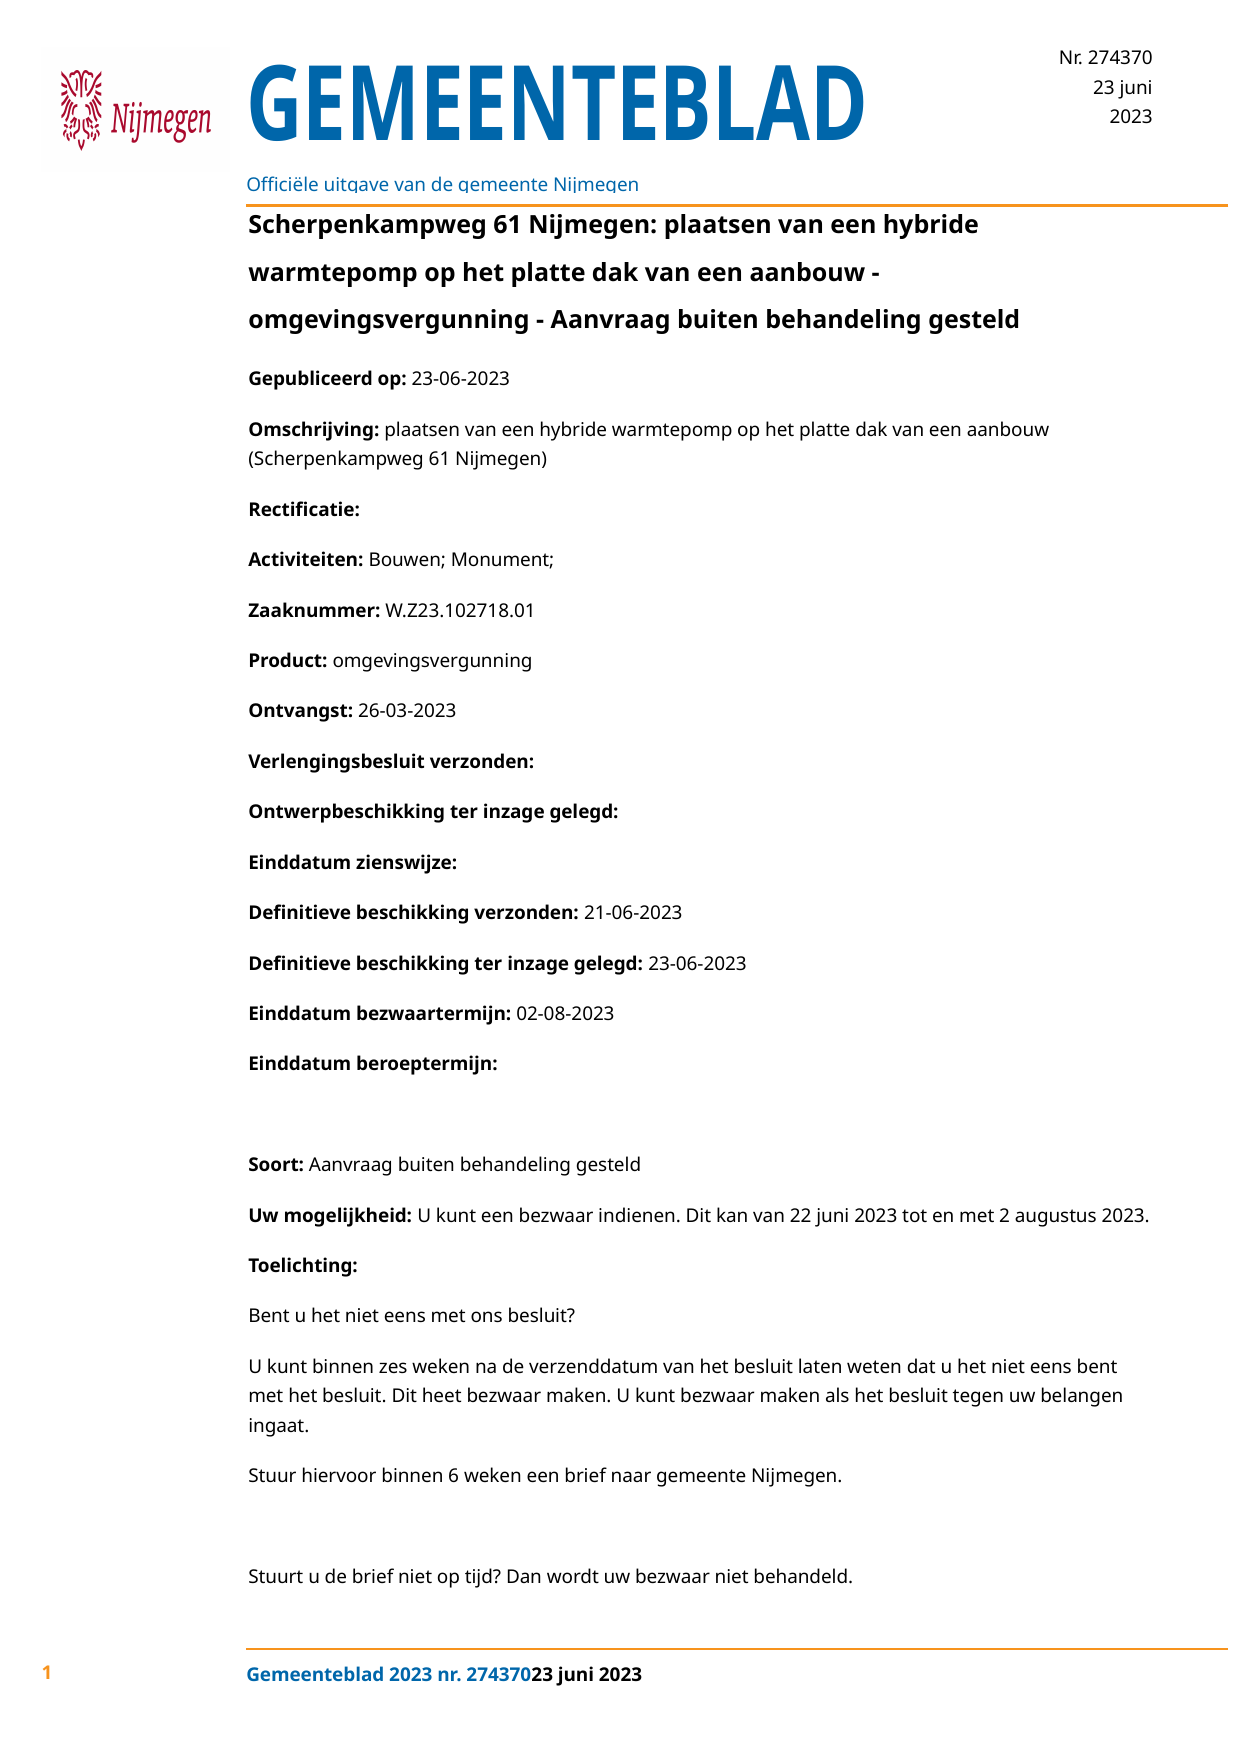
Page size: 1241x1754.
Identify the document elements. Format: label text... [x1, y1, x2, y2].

text Toelichting: [248, 1252, 1152, 1278]
text Ontvangst: 26-03-2023 [248, 698, 1152, 723]
text Definitieve beschikking verzonden: 21-06-2023 [248, 899, 1152, 925]
text Gepubliceerd op: 23-06-2023 [248, 366, 1152, 391]
text Product: omgevingsvergunning [248, 647, 1152, 673]
text Activiteiten: Bouwen; Monument; [248, 546, 1152, 572]
text U kunt binnen zes weken na de verzenddatum van het besluit laten weten dat u het niet eens bent met het besluit. Dit heet bezwaar maken. U kunt bezwaar maken als het besluit tegen uw belangen ingaat. [248, 1353, 1152, 1438]
text Uw mogelijkheid: U kunt een bezwaar indienen. Dit kan van 22 juni 2023 tot en met 2 augustus 2023. [248, 1202, 1152, 1227]
text Zaaknummer: W.Z23.102718.01 [248, 597, 1152, 622]
text Ontwerpbeschikking ter inzage gelegd: [248, 798, 1152, 824]
text Soort: Aanvraag buiten behandeling gesteld [248, 1151, 1152, 1177]
picture [41, 47, 231, 172]
text Rectificatie: [248, 496, 1152, 522]
text Einddatum beroeptermijn: [248, 1051, 1152, 1076]
text Einddatum bezwaartermijn: 02-08-2023 [248, 1000, 1152, 1026]
text Stuurt u de brief niet op tijd? Dan wordt uw bezwaar niet behandeld. [248, 1563, 1152, 1589]
text Scherpenkampweg 61 Nijmegen: plaatsen van een hybride warmtepomp op het platte dak van een aanbouw - omgevingsvergunning - Aanvraag buiten behandeling gesteld [248, 207, 1152, 336]
text Verlengingsbesluit verzonden: [248, 748, 1152, 774]
text Stuur hiervoor binnen 6 weken een brief naar gemeente Nijmegen. [248, 1463, 1152, 1488]
text Definitieve beschikking ter inzage gelegd: 23-06-2023 [248, 950, 1152, 975]
text Einddatum zienswijze: [248, 849, 1152, 874]
text Bent u het niet eens met ons besluit? [248, 1303, 1152, 1328]
text Omschrijving: plaatsen van een hybride warmtepomp op het platte dak van een aanbouw (Scherpenkampweg 61 Nijmegen) [248, 416, 1152, 471]
